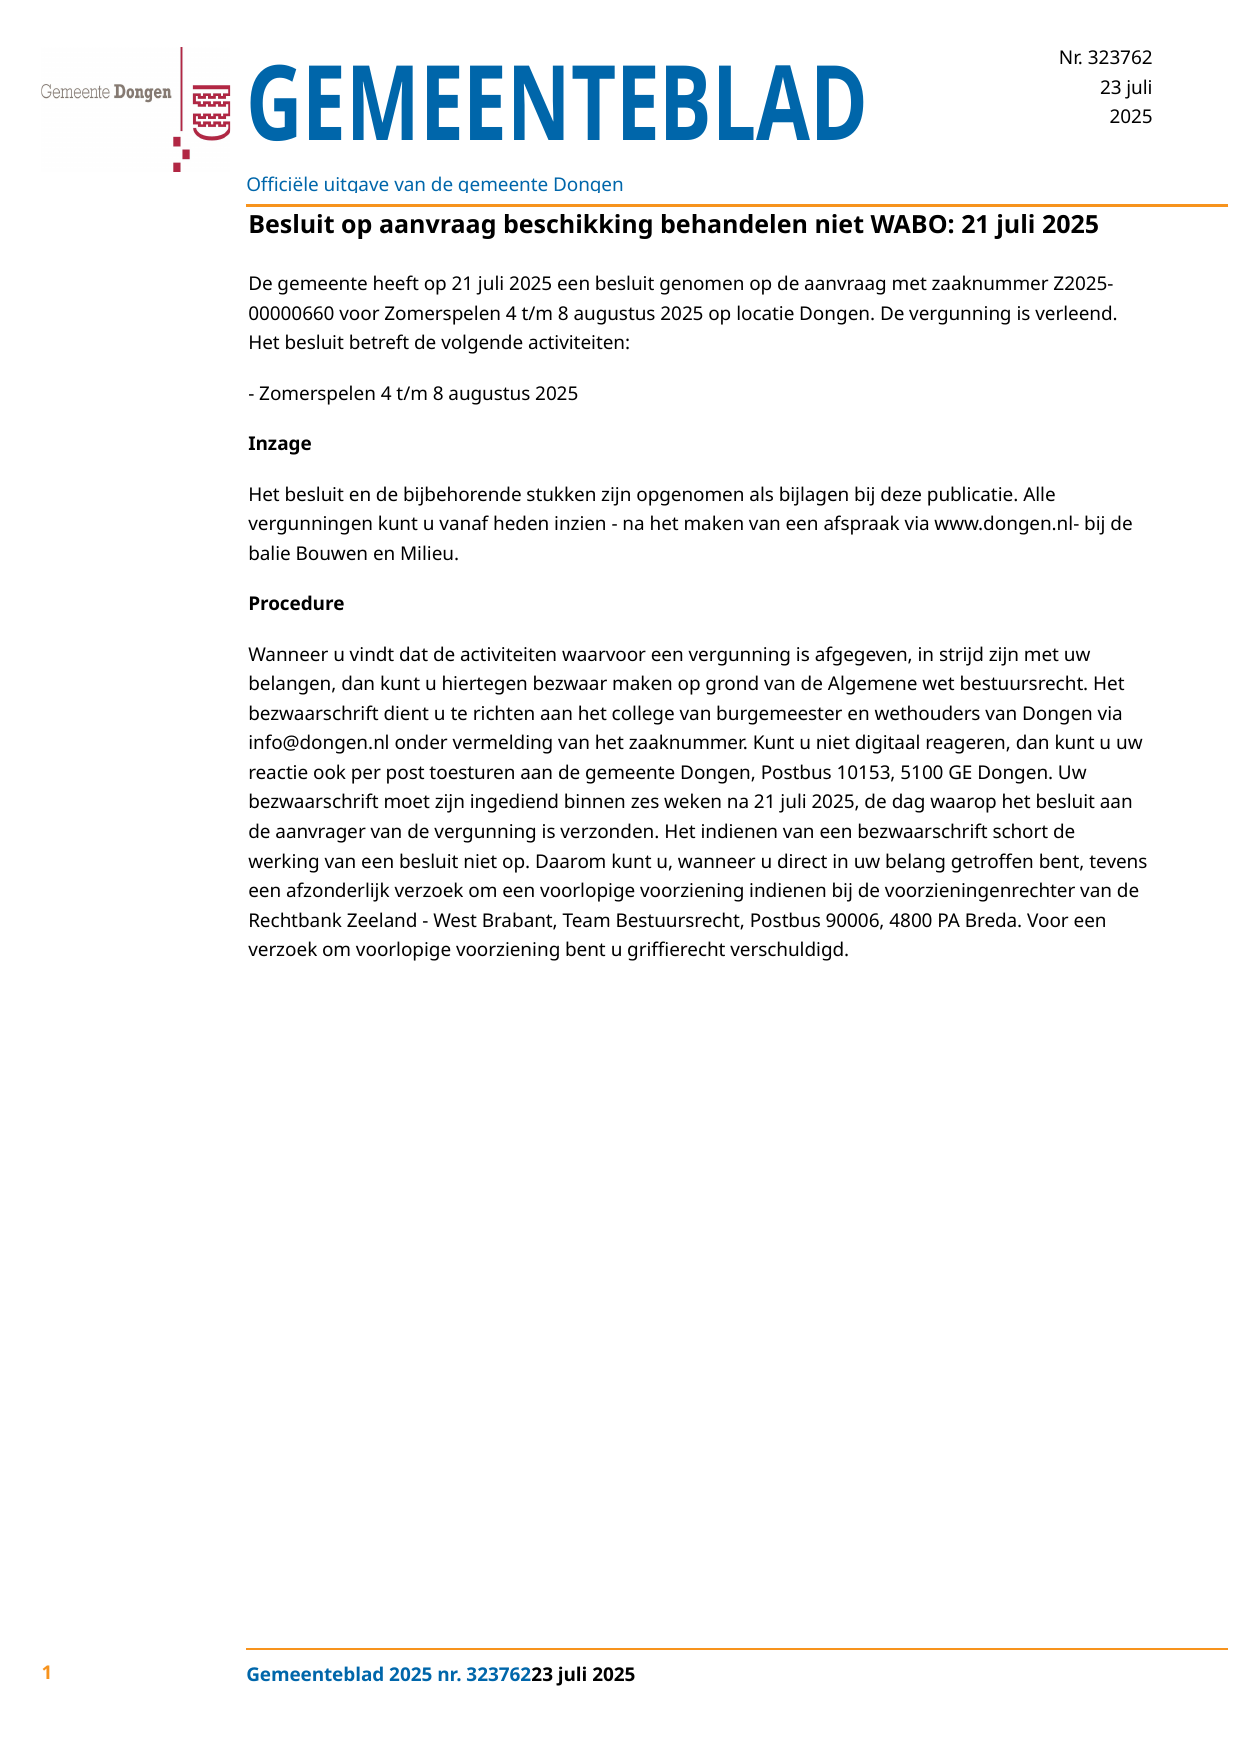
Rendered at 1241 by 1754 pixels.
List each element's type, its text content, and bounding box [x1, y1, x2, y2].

text - Zomerspelen 4 t/m 8 augustus 2025 [248, 380, 1152, 406]
text Wanneer u vindt dat de activiteiten waarvoor een vergunning is afgegeven, in strijd zijn met uw belangen, dan kunt u hiertegen bezwaar maken op grond van de Algemene wet bestuursrecht. Het bezwaarschrift dient u te richten aan het college van burgemeester en wethouders van Dongen via info@dongen.nl onder vermelding van het zaaknummer. Kunt u niet digitaal reageren, dan kunt u uw reactie ook per post toesturen aan de gemeente Dongen, Postbus 10153, 5100 GE Dongen. Uw bezwaarschrift moet zijn ingediend binnen zes weken na 21 juli 2025, de dag waarop het besluit aan de aanvrager van de vergunning is verzonden. Het indienen van een bezwaarschrift schort de werking van een besluit niet op. Daarom kunt u, wanneer u direct in uw belang getroffen bent, tevens een afzonderlijk verzoek om een voorlopige voorziening indienen bij de voorzieningenrechter van de Rechtbank Zeeland - West Brabant, Team Bestuursrecht, Postbus 90006, 4800 PA Breda. Voor een verzoek om voorlopige voorziening bent u griffierecht verschuldigd. [248, 641, 1152, 962]
text Procedure [248, 590, 1152, 616]
picture [41, 47, 231, 172]
text De gemeente heeft op 21 juli 2025 een besluit genomen op de aanvraag met zaaknummer Z2025-00000660 voor Zomerspelen 4 t/m 8 augustus 2025 op locatie Dongen. De vergunning is verleend. Het besluit betreft de volgende activiteiten: [248, 270, 1152, 355]
text Het besluit en de bijbehorende stukken zijn opgenomen als bijlagen bij deze publicatie. Alle vergunningen kunt u vanaf heden inzien - na het maken van een afspraak via www.dongen.nl- bij de balie Bouwen en Milieu. [248, 481, 1152, 566]
text Inzage [248, 430, 1152, 456]
text Besluit op aanvraag beschikking behandelen niet WABO: 21 juli 2025 [248, 207, 1152, 241]
